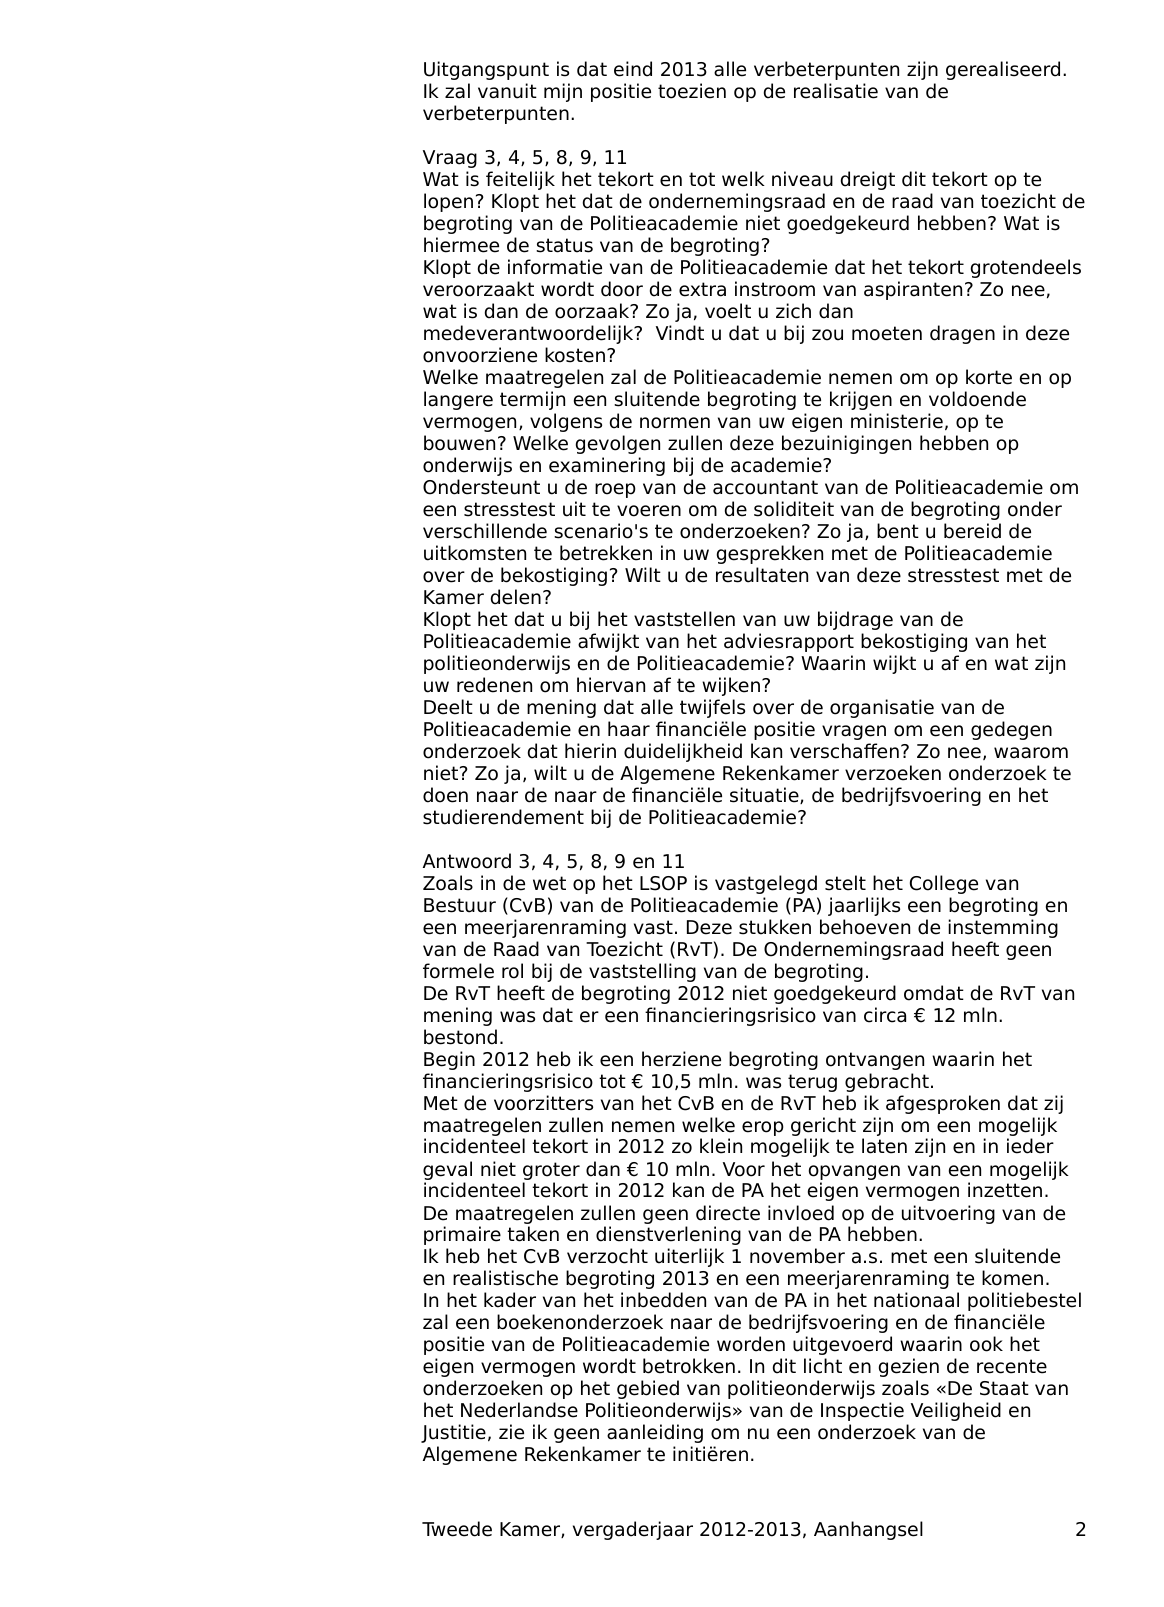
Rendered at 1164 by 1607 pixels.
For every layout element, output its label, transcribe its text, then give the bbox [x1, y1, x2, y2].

text Zoals in de wet op het LSOP is vastgelegd stelt het College van Bestuur (CvB) van de Politieacademie (PA) jaarlijks een begroting en een meerjarenraming vast. Deze stukken behoeven de instemming van de Raad van Toezicht (RvT). De Ondernemingsraad heeft geen formele rol bij de vaststelling van de begroting. [422, 873, 1087, 983]
text Klopt de informatie van de Politieacademie dat het tekort grotendeels veroorzaakt wordt door de extra instroom van aspiranten? Zo nee, wat is dan de oorzaak? Zo ja, voelt u zich dan medeverantwoordelijk? Vindt u dat u bij zou moeten dragen in deze onvoorziene kosten? [422, 257, 1087, 367]
text Ondersteunt u de roep van de accountant van de Politieacademie om een stresstest uit te voeren om de soliditeit van de begroting onder verschillende scenario's te onderzoeken? Zo ja, bent u bereid de uitkomsten te betrekken in uw gesprekken met de Politieacademie over de bekostiging? Wilt u de resultaten van deze stresstest met de Kamer delen? [422, 477, 1087, 609]
text De RvT heeft de begroting 2012 niet goedgekeurd omdat de RvT van mening was dat er een financieringsrisico van circa € 12 mln. bestond. [422, 983, 1087, 1048]
text Wat is feitelijk het tekort en tot welk niveau dreigt dit tekort op te lopen? Klopt het dat de ondernemingsraad en de raad van toezicht de begroting van de Politieacademie niet goedgekeurd hebben? Wat is hiermee de status van de begroting? [422, 169, 1087, 257]
text Klopt het dat u bij het vaststellen van uw bijdrage van de Politieacademie afwijkt van het adviesrapport bekostiging van het politieonderwijs en de Politieacademie? Waarin wijkt u af en wat zijn uw redenen om hiervan af te wijken? [422, 609, 1087, 697]
text Deelt u de mening dat alle twijfels over de organisatie van de Politieacademie en haar financiële positie vragen om een gedegen onderzoek dat hierin duidelijkheid kan verschaffen? Zo nee, waarom niet? Zo ja, wilt u de Algemene Rekenkamer verzoeken onderzoek te doen naar de naar de financiële situatie, de bedrijfsvoering en het studierendement bij de Politieacademie? [422, 697, 1087, 828]
text Uitgangspunt is dat eind 2013 alle verbeterpunten zijn gerealiseerd. Ik zal vanuit mijn positie toezien op de realisatie van de verbeterpunten. [422, 59, 1087, 125]
text De maatregelen zullen geen directe invloed op de uitvoering van de primaire taken en dienstverlening van de PA hebben. [422, 1202, 1087, 1246]
text Met de voorzitters van het CvB en de RvT heb ik afgesproken dat zij maatregelen zullen nemen welke erop gericht zijn om een mogelijk incidenteel tekort in 2012 zo klein mogelijk te laten zijn en in ieder geval niet groter dan € 10 mln. Voor het opvangen van een mogelijk incidenteel tekort in 2012 kan de PA het eigen vermogen inzetten. [422, 1092, 1087, 1202]
text Begin 2012 heb ik een herziene begroting ontvangen waarin het financieringsrisico tot € 10,5 mln. was terug gebracht. [422, 1048, 1087, 1092]
text Welke maatregelen zal de Politieacademie nemen om op korte en op langere termijn een sluitende begroting te krijgen en voldoende vermogen, volgens de normen van uw eigen ministerie, op te bouwen? Welke gevolgen zullen deze bezuinigingen hebben op onderwijs en examinering bij de academie? [422, 367, 1087, 477]
text In het kader van het inbedden van de PA in het nationaal politiebestel zal een boekenonderzoek naar de bedrijfsvoering en de financiële positie van de Politieacademie worden uitgevoerd waarin ook het eigen vermogen wordt betrokken. In dit licht en gezien de recente onderzoeken op het gebied van politieonderwijs zoals «De Staat van het Nederlandse Politieonderwijs» van de Inspectie Veiligheid en Justitie, zie ik geen aanleiding om nu een onderzoek van de Algemene Rekenkamer te initiëren. [422, 1290, 1087, 1466]
text Antwoord 3, 4, 5, 8, 9 en 11 [422, 851, 1087, 873]
text Vraag 3, 4, 5, 8, 9, 11 [422, 147, 1087, 169]
text Ik heb het CvB verzocht uiterlijk 1 november a.s. met een sluitende en realistische begroting 2013 en een meerjarenraming te komen. [422, 1246, 1087, 1290]
